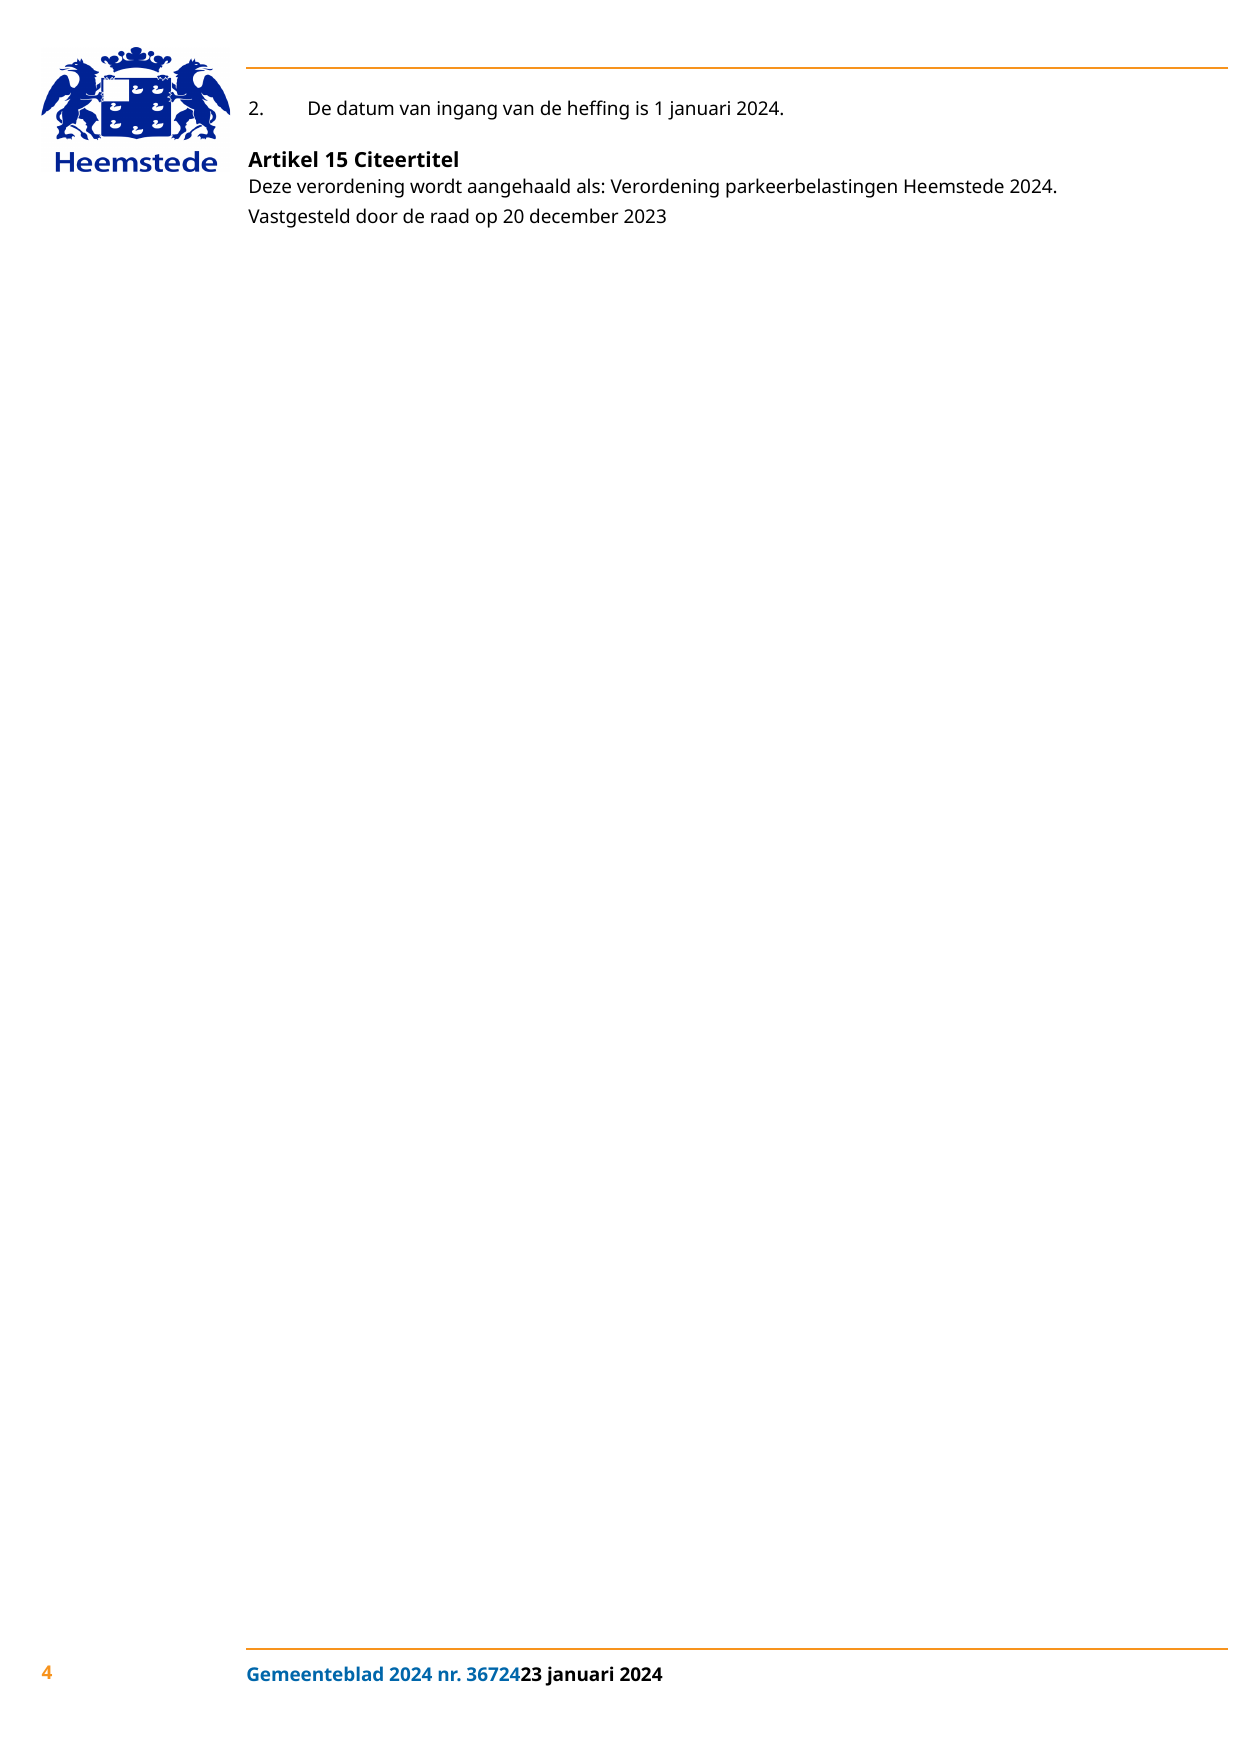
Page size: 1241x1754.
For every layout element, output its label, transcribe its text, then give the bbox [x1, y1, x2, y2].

list De datum van ingang van de heffing is 1 januari 2024. [248, 95, 1152, 121]
text Artikel 15 Citeertitel [248, 145, 1152, 174]
text Deze verordening wordt aangehaald als: Verordening parkeerbelastingen Heemstede 2024. [248, 174, 1152, 199]
picture [41, 47, 231, 172]
text Vastgesteld door de raad op 20 december 2023 [248, 203, 1152, 229]
